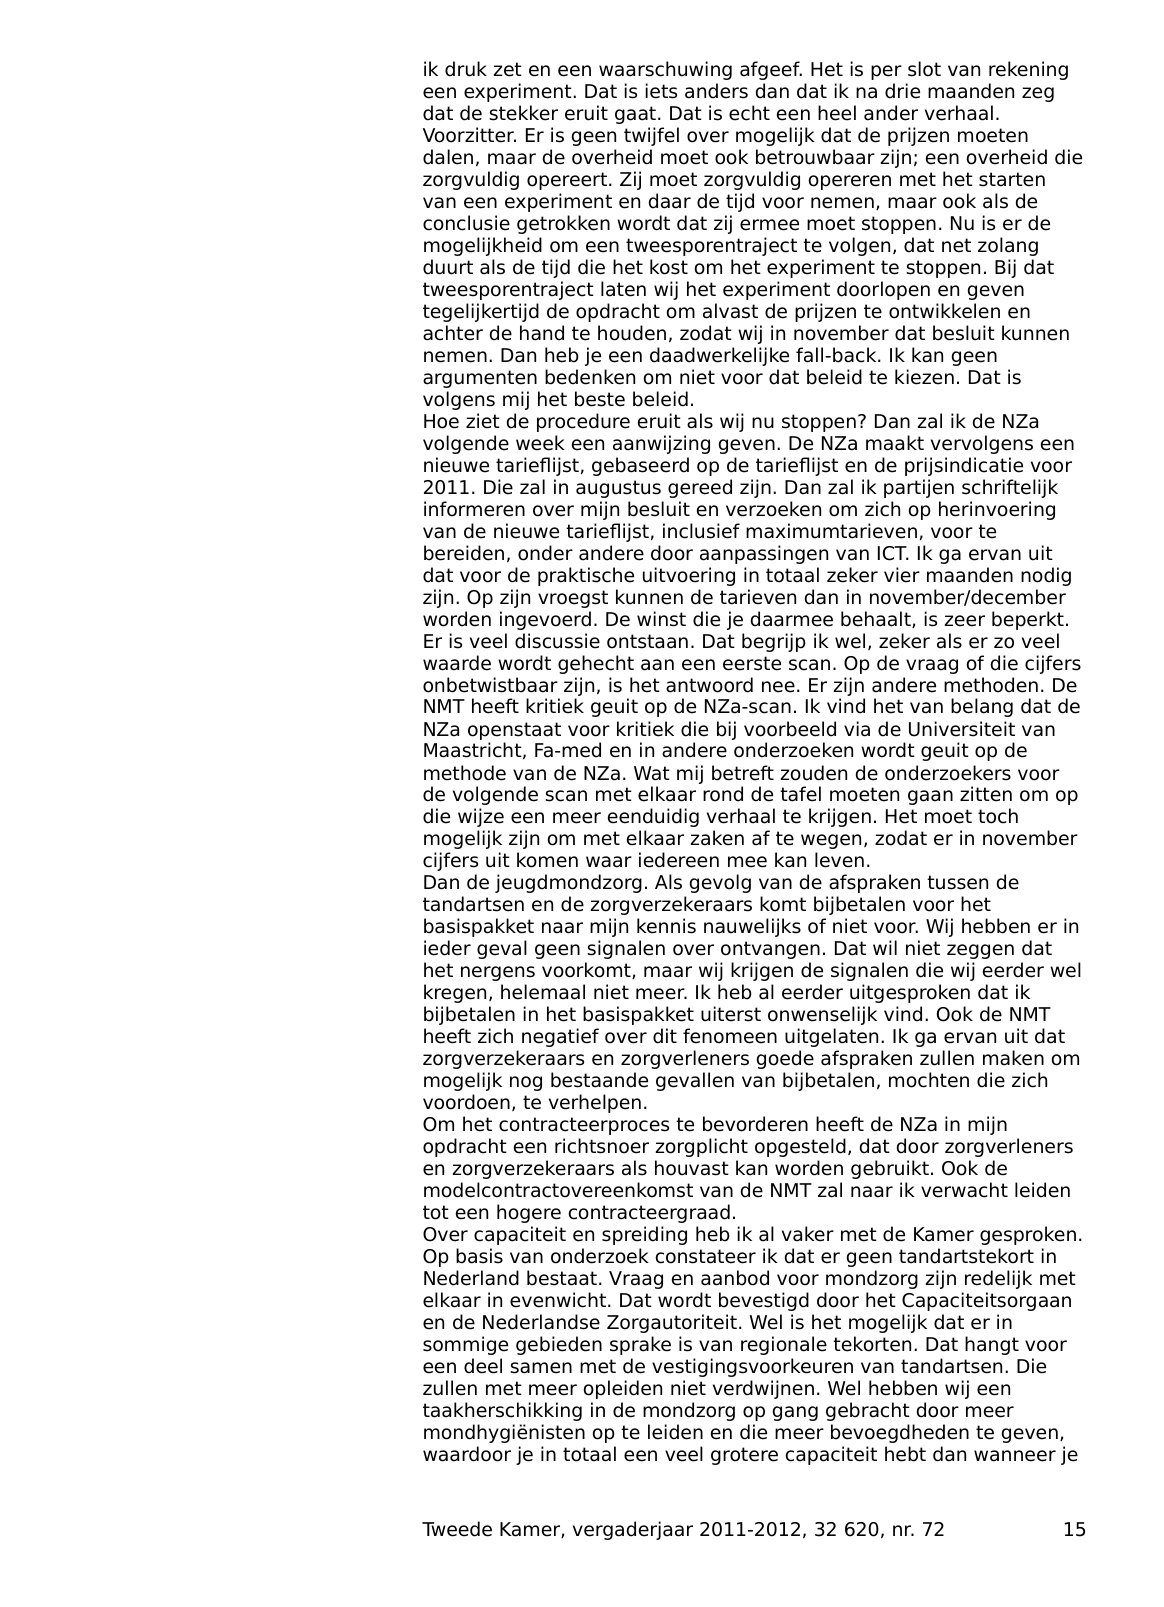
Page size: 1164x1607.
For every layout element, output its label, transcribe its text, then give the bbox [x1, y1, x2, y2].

text Hoe ziet de procedure eruit als wij nu stoppen? Dan zal ik de NZa volgende week een aanwijzing geven. De NZa maakt vervolgens een nieuwe tarieflijst, gebaseerd op de tarieflijst en de prijsindicatie voor 2011. Die zal in augustus gereed zijn. Dan zal ik partijen schriftelijk informeren over mijn besluit en verzoeken om zich op herinvoering van de nieuwe tarieflijst, inclusief maximumtarieven, voor te bereiden, onder andere door aanpassingen van ICT. Ik ga ervan uit dat voor de praktische uitvoering in totaal zeker vier maanden nodig zijn. Op zijn vroegst kunnen de tarieven dan in november/december worden ingevoerd. De winst die je daarmee behaalt, is zeer beperkt. [422, 411, 1087, 631]
text Over capaciteit en spreiding heb ik al vaker met de Kamer gesproken. Op basis van onderzoek constateer ik dat er geen tandartstekort in Nederland bestaat. Vraag en aanbod voor mondzorg zijn redelijk met elkaar in evenwicht. Dat wordt bevestigd door het Capaciteitsorgaan en de Nederlandse Zorgautoriteit. Wel is het mogelijk dat er in sommige gebieden sprake is van regionale tekorten. Dat hangt voor een deel samen met de vestigingsvoorkeuren van tandartsen. Die zullen met meer opleiden niet verdwijnen. Wel hebben wij een taakherschikking in de mondzorg op gang gebracht door meer mondhygiënisten op te leiden en die meer bevoegdheden te geven, waardoor je in totaal een veel grotere capaciteit hebt dan wanneer je [422, 1224, 1087, 1466]
text Voorzitter. Er is geen twijfel over mogelijk dat de prijzen moeten dalen, maar de overheid moet ook betrouwbaar zijn; een overheid die zorgvuldig opereert. Zij moet zorgvuldig opereren met het starten van een experiment en daar de tijd voor nemen, maar ook als de conclusie getrokken wordt dat zij ermee moet stoppen. Nu is er de mogelijkheid om een tweesporentraject te volgen, dat net zolang duurt als de tijd die het kost om het experiment te stoppen. Bij dat tweesporentraject laten wij het experiment doorlopen en geven tegelijkertijd de opdracht om alvast de prijzen te ontwikkelen en achter de hand te houden, zodat wij in november dat besluit kunnen nemen. Dan heb je een daadwerkelijke fall-back. Ik kan geen argumenten bedenken om niet voor dat beleid te kiezen. Dat is volgens mij het beste beleid. [422, 125, 1087, 411]
text Om het contracteerproces te bevorderen heeft de NZa in mijn opdracht een richtsnoer zorgplicht opgesteld, dat door zorgverleners en zorgverzekeraars als houvast kan worden gebruikt. Ook de modelcontractovereenkomst van de NMT zal naar ik verwacht leiden tot een hogere contracteergraad. [422, 1114, 1087, 1224]
text ik druk zet en een waarschuwing afgeef. Het is per slot van rekening een experiment. Dat is iets anders dan dat ik na drie maanden zeg dat de stekker eruit gaat. Dat is echt een heel ander verhaal. [422, 59, 1087, 125]
text Dan de jeugdmondzorg. Als gevolg van de afspraken tussen de tandartsen en de zorgverzekeraars komt bijbetalen voor het basispakket naar mijn kennis nauwelijks of niet voor. Wij hebben er in ieder geval geen signalen over ontvangen. Dat wil niet zeggen dat het nergens voorkomt, maar wij krijgen de signalen die wij eerder wel kregen, helemaal niet meer. Ik heb al eerder uitgesproken dat ik bijbetalen in het basispakket uiterst onwenselijk vind. Ook de NMT heeft zich negatief over dit fenomeen uitgelaten. Ik ga ervan uit dat zorgverzekeraars en zorgverleners goede afspraken zullen maken om mogelijk nog bestaande gevallen van bijbetalen, mochten die zich voordoen, te verhelpen. [422, 872, 1087, 1114]
text Er is veel discussie ontstaan. Dat begrijp ik wel, zeker als er zo veel waarde wordt gehecht aan een eerste scan. Op de vraag of die cijfers onbetwistbaar zijn, is het antwoord nee. Er zijn andere methoden. De NMT heeft kritiek geuit op de NZa-scan. Ik vind het van belang dat de NZa openstaat voor kritiek die bij voorbeeld via de Universiteit van Maastricht, Fa-med en in andere onderzoeken wordt geuit op de methode van de NZa. Wat mij betreft zouden de onderzoekers voor de volgende scan met elkaar rond de tafel moeten gaan zitten om op die wijze een meer eenduidig verhaal te krijgen. Het moet toch mogelijk zijn om met elkaar zaken af te wegen, zodat er in november cijfers uit komen waar iedereen mee kan leven. [422, 631, 1087, 872]
